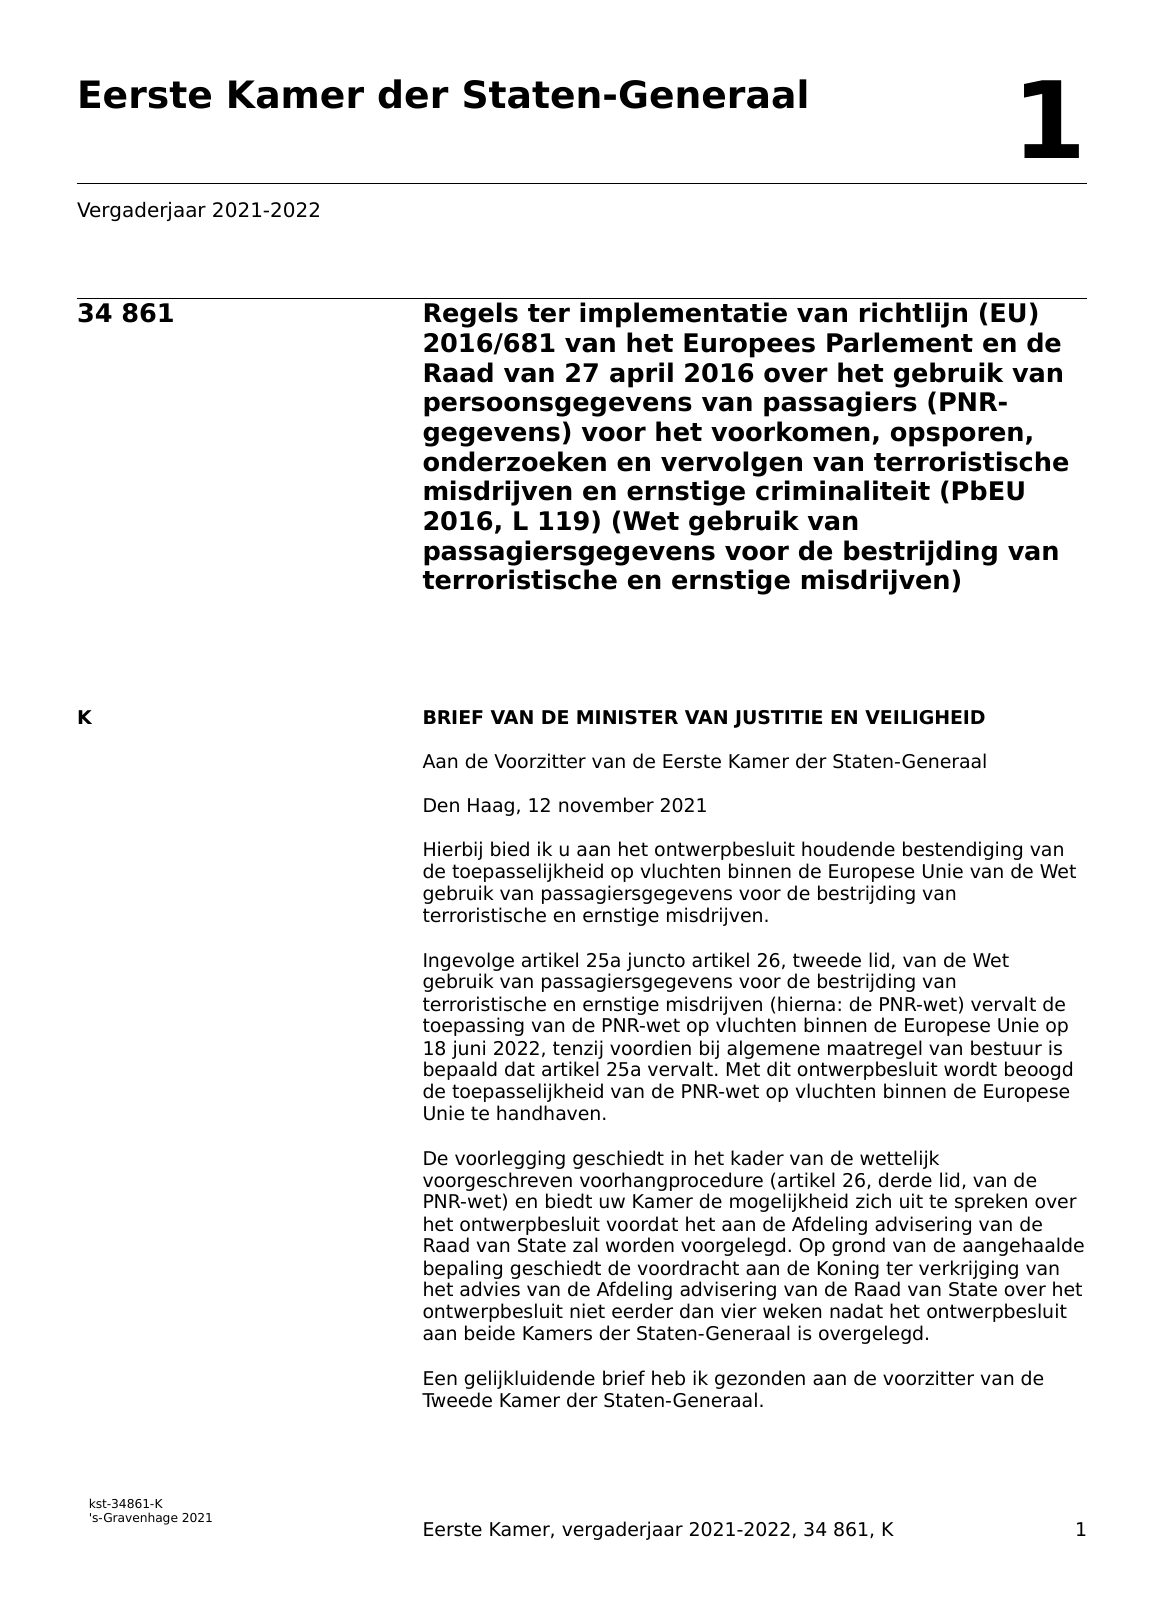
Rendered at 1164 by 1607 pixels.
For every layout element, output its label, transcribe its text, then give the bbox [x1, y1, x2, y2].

subtitle 34 861 Regels ter implementatie van richtlijn (EU) 2016/681 van het Europees Parlement en de Raad van 27 april 2016 over het gebruik van persoonsgegevens van passagiers (PNR-gegevens) voor het voorkomen, opsporen, onderzoeken en vervolgen van terroristische misdrijven en ernstige criminaliteit (PbEU 2016, L 119) (Wet gebruik van passagiersgegevens voor de bestrijding van terroristische en ernstige misdrijven) [77, 299, 1087, 596]
table_header 1 [886, 59, 1087, 183]
text Een gelijkluidende brief heb ik gezonden aan de voorzitter van de Tweede Kamer der Staten-Generaal. [422, 1367, 1087, 1411]
text Aan de Voorzitter van de Eerste Kamer der Staten-Generaal [422, 751, 1087, 773]
text Ingevolge artikel 25a juncto artikel 26, tweede lid, van de Wet gebruik van passagiersgegevens voor de bestrijding van terroristische en ernstige misdrijven (hierna: de PNR-wet) vervalt de toepassing van de PNR-wet op vluchten binnen de Europese Unie op 18 juni 2022, tenzij voordien bij algemene maatregel van bestuur is bepaald dat artikel 25a vervalt. Met dit ontwerpbesluit wordt beoogd de toepasselijkheid van de PNR-wet op vluchten binnen de Europese Unie te handhaven. [422, 949, 1087, 1125]
subtitle K BRIEF VAN DE MINISTER VAN JUSTITIE EN VEILIGHEID [77, 707, 1087, 729]
text kst-34861-K [88, 1497, 323, 1511]
table_header Eerste Kamer der Staten-Generaal [77, 59, 886, 183]
text 's-Gravenhage 2021 [88, 1511, 323, 1525]
text De voorlegging geschiedt in het kader van de wettelijk voorgeschreven voorhangprocedure (artikel 26, derde lid, van de PNR-wet) en biedt uw Kamer de mogelijkheid zich uit te spreken over het ontwerpbesluit voordat het aan de Afdeling advisering van de Raad van State zal worden voorgelegd. Op grond van de aangehaalde bepaling geschiedt de voordracht aan de Koning ter verkrijging van het advies van de Afdeling advisering van de Raad van State over het ontwerpbesluit niet eerder dan vier weken nadat het ontwerpbesluit aan beide Kamers der Staten-Generaal is overgelegd. [422, 1147, 1087, 1345]
text Hierbij bied ik u aan het ontwerpbesluit houdende bestendiging van de toepasselijkheid op vluchten binnen de Europese Unie van de Wet gebruik van passagiersgegevens voor de bestrijding van terroristische en ernstige misdrijven. [422, 839, 1087, 927]
text Den Haag, 12 november 2021 [422, 795, 1087, 817]
table_cell Vergaderjaar 2021-2022 [77, 184, 1087, 298]
